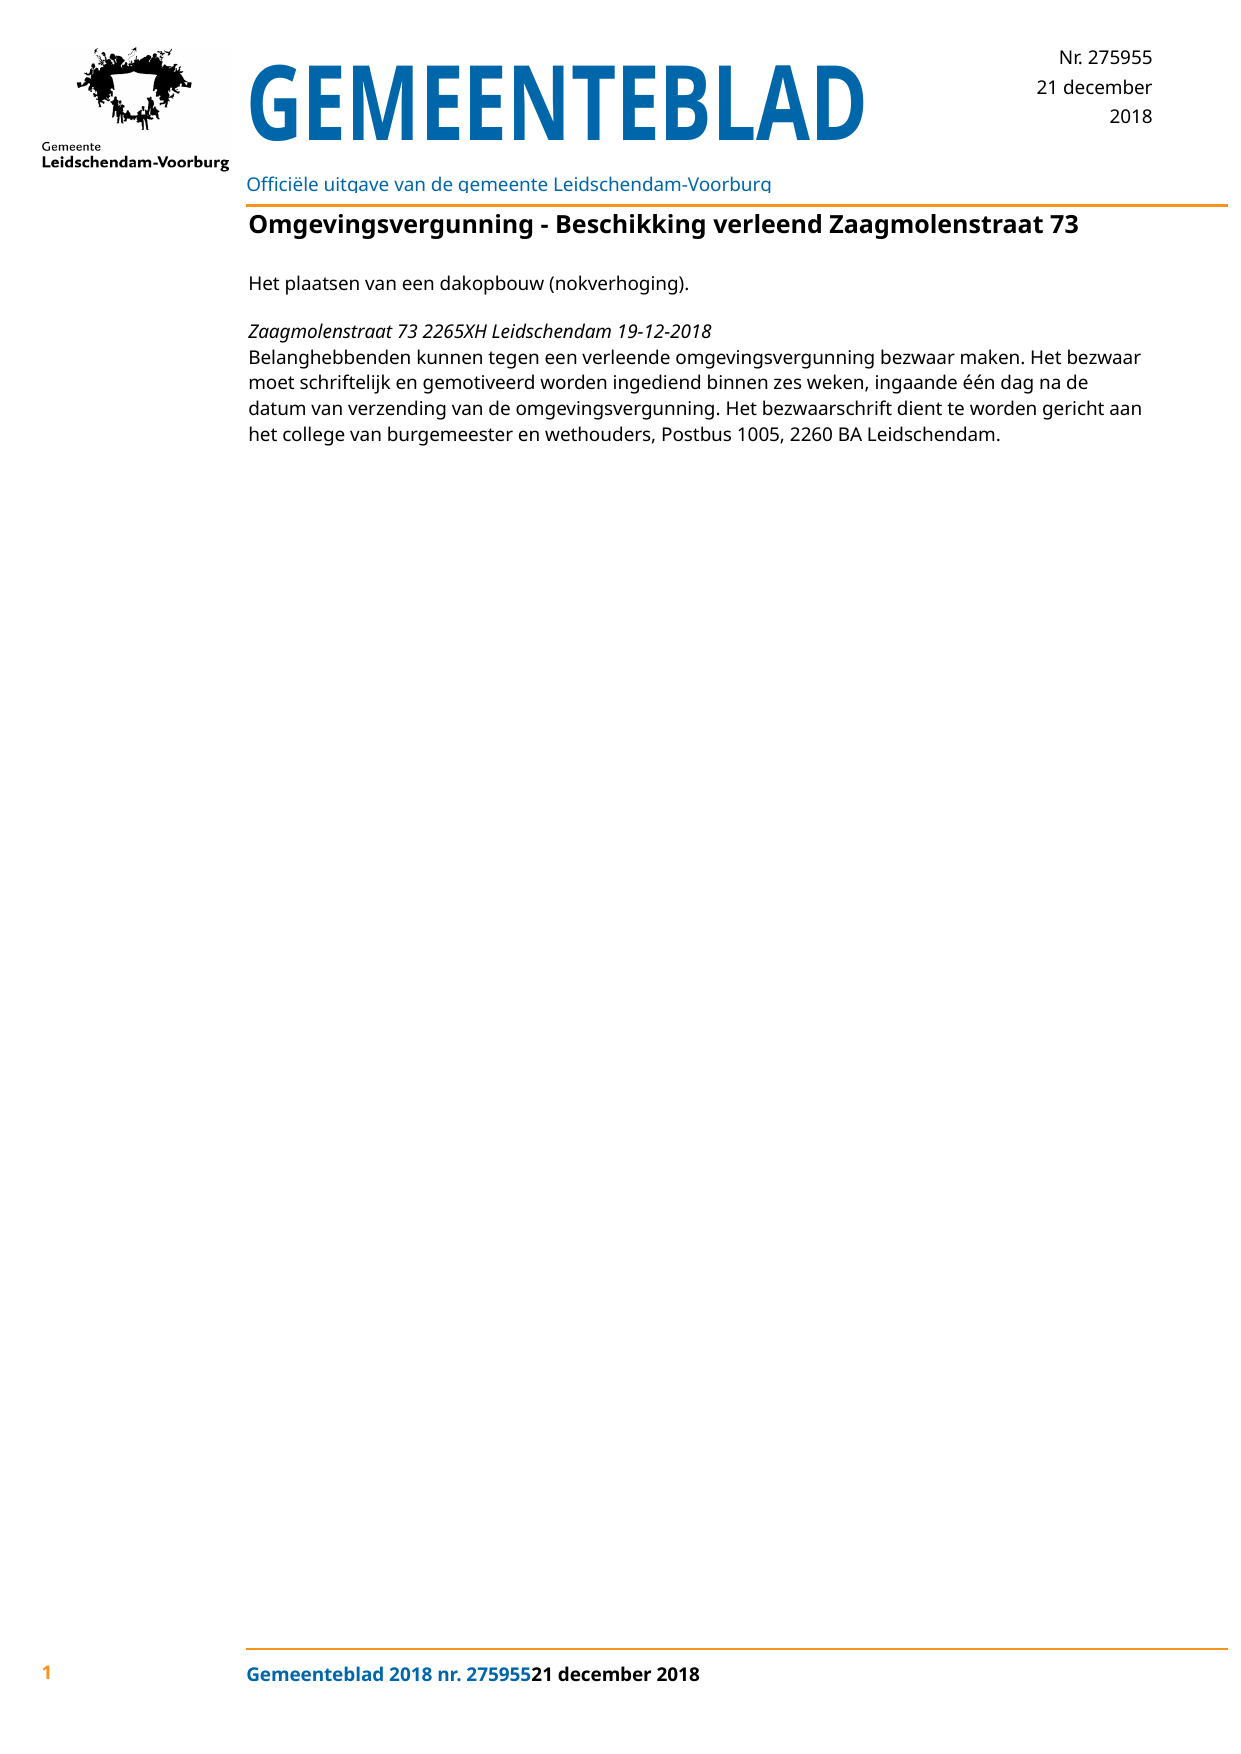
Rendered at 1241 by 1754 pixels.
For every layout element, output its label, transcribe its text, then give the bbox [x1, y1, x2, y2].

text Omgevingsvergunning - Beschikking verleend Zaagmolenstraat 73 [248, 207, 1152, 241]
picture [41, 47, 231, 172]
text Zaagmolenstraat 73 2265XH Leidschendam 19-12-2018 [248, 318, 1152, 344]
text Het plaatsen van een dakopbouw (nokverhoging). [248, 270, 1152, 296]
text Belanghebbenden kunnen tegen een verleende omgevingsvergunning bezwaar maken. Het bezwaar moet schriftelijk en gemotiveerd worden ingediend binnen zes weken, ingaande één dag na de datum van verzending van de omgevingsvergunning. Het bezwaarschrift dient te worden gericht aan het college van burgemeester en wethouders, Postbus 1005, 2260 BA Leidschendam. [248, 344, 1152, 447]
